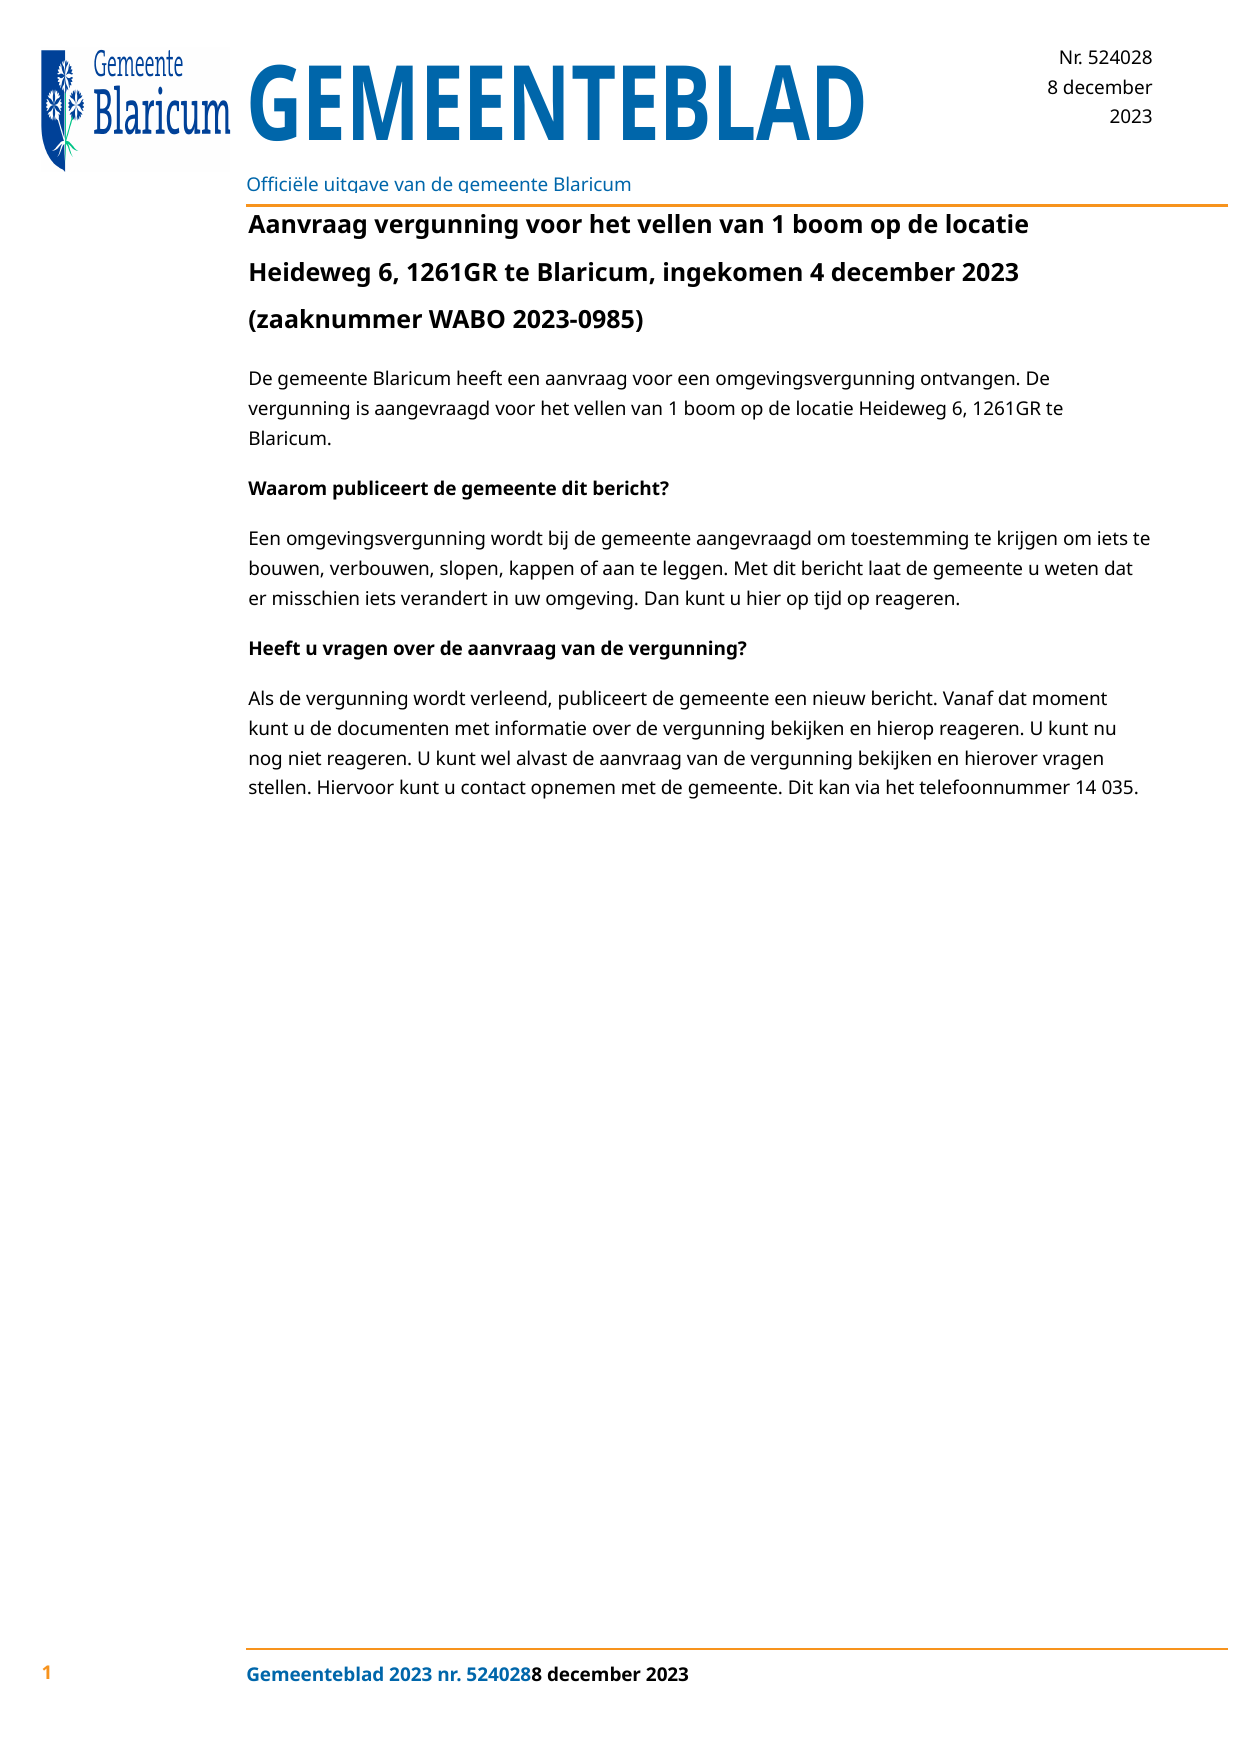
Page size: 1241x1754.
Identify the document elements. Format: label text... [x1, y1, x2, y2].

text Een omgevingsvergunning wordt bij de gemeente aangevraagd om toestemming te krijgen om iets te bouwen, verbouwen, slopen, kappen of aan te leggen. Met dit bericht laat de gemeente u weten dat er misschien iets verandert in uw omgeving. Dan kunt u hier op tijd op reageren. [248, 526, 1152, 610]
text De gemeente Blaricum heeft een aanvraag voor een omgevingsvergunning ontvangen. De vergunning is aangevraagd voor het vellen van 1 boom op de locatie Heideweg 6, 1261GR te Blaricum. [248, 366, 1152, 450]
text Aanvraag vergunning voor het vellen van 1 boom op de locatie Heideweg 6, 1261GR te Blaricum, ingekomen 4 december 2023 (zaaknummer WABO 2023-0985) [248, 207, 1152, 336]
text Als de vergunning wordt verleend, publiceert de gemeente een nieuw bericht. Vanaf dat moment kunt u de documenten met informatie over de vergunning bekijken en hierop reageren. U kunt nu nog niet reageren. U kunt wel alvast de aanvraag van de vergunning bekijken en hierover vragen stellen. Hiervoor kunt u contact opnemen met de gemeente. Dit kan via het telefoonnummer 14 035. [248, 686, 1152, 800]
picture [41, 47, 231, 172]
text Heeft u vragen over de aanvraag van de vergunning? [248, 635, 1152, 661]
text Waarom publiceert de gemeente dit bericht? [248, 475, 1152, 501]
